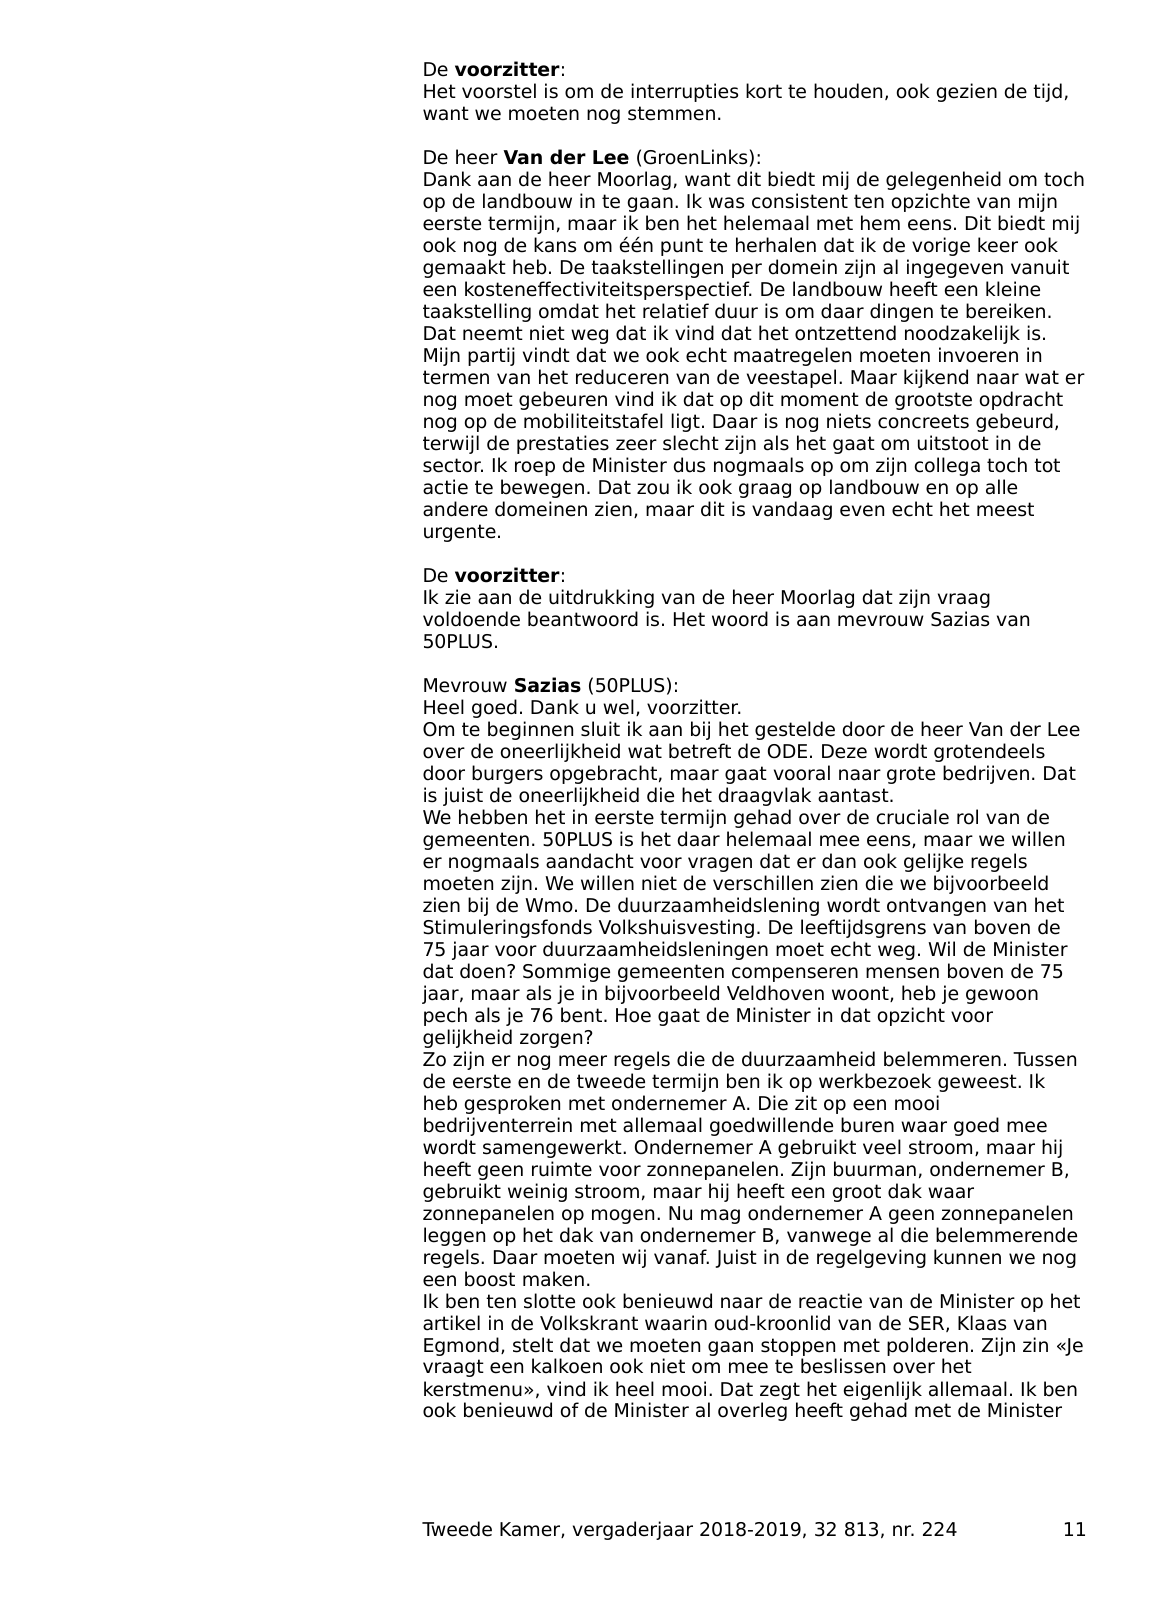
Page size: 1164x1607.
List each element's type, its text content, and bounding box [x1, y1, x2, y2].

text We hebben het in eerste termijn gehad over de cruciale rol van de gemeenten. 50PLUS is het daar helemaal mee eens, maar we willen er nogmaals aandacht voor vragen dat er dan ook gelijke regels moeten zijn. We willen niet de verschillen zien die we bijvoorbeeld zien bij de Wmo. De duurzaamheidslening wordt ontvangen van het Stimuleringsfonds Volkshuisvesting. De leeftijdsgrens van boven de 75 jaar voor duurzaamheidsleningen moet echt weg. Wil de Minister dat doen? Sommige gemeenten compenseren mensen boven de 75 jaar, maar als je in bijvoorbeeld Veldhoven woont, heb je gewoon pech als je 76 bent. Hoe gaat de Minister in dat opzicht voor gelijkheid zorgen? [422, 807, 1087, 1049]
text Om te beginnen sluit ik aan bij het gestelde door de heer Van der Lee over de oneerlijkheid wat betreft de ODE. Deze wordt grotendeels door burgers opgebracht, maar gaat vooral naar grote bedrijven. Dat is juist de oneerlijkheid die het draagvlak aantast. [422, 719, 1087, 807]
text Mevrouw Sazias (50PLUS): [422, 675, 1087, 697]
text Dank aan de heer Moorlag, want dit biedt mij de gelegenheid om toch op de landbouw in te gaan. Ik was consistent ten opzichte van mijn eerste termijn, maar ik ben het helemaal met hem eens. Dit biedt mij ook nog de kans om één punt te herhalen dat ik de vorige keer ook gemaakt heb. De taakstellingen per domein zijn al ingegeven vanuit een kosteneffectiviteitsperspectief. De landbouw heeft een kleine taakstelling omdat het relatief duur is om daar dingen te bereiken. Dat neemt niet weg dat ik vind dat het ontzettend noodzakelijk is. Mijn partij vindt dat we ook echt maatregelen moeten invoeren in termen van het reduceren van de veestapel. Maar kijkend naar wat er nog moet gebeuren vind ik dat op dit moment de grootste opdracht nog op de mobiliteitstafel ligt. Daar is nog niets concreets gebeurd, terwijl de prestaties zeer slecht zijn als het gaat om uitstoot in de sector. Ik roep de Minister dus nogmaals op om zijn collega toch tot actie te bewegen. Dat zou ik ook graag op landbouw en op alle andere domeinen zien, maar dit is vandaag even echt het meest urgente. [422, 169, 1087, 543]
text Ik zie aan de uitdrukking van de heer Moorlag dat zijn vraag voldoende beantwoord is. Het woord is aan mevrouw Sazias van 50PLUS. [422, 587, 1087, 653]
text Zo zijn er nog meer regels die de duurzaamheid belemmeren. Tussen de eerste en de tweede termijn ben ik op werkbezoek geweest. Ik heb gesproken met ondernemer A. Die zit op een mooi bedrijventerrein met allemaal goedwillende buren waar goed mee wordt samengewerkt. Ondernemer A gebruikt veel stroom, maar hij heeft geen ruimte voor zonnepanelen. Zijn buurman, ondernemer B, gebruikt weinig stroom, maar hij heeft een groot dak waar zonnepanelen op mogen. Nu mag ondernemer A geen zonnepanelen leggen op het dak van ondernemer B, vanwege al die belemmerende regels. Daar moeten wij vanaf. Juist in de regelgeving kunnen we nog een boost maken. [422, 1049, 1087, 1291]
text De voorzitter: [422, 565, 1087, 587]
text Heel goed. Dank u wel, voorzitter. [422, 697, 1087, 719]
text De heer Van der Lee (GroenLinks): [422, 147, 1087, 169]
text Het voorstel is om de interrupties kort te houden, ook gezien de tijd, want we moeten nog stemmen. [422, 81, 1087, 125]
text De voorzitter: [422, 59, 1087, 81]
text Ik ben ten slotte ook benieuwd naar de reactie van de Minister op het artikel in de Volkskrant waarin oud-kroonlid van de SER, Klaas van Egmond, stelt dat we moeten gaan stoppen met polderen. Zijn zin «Je vraagt een kalkoen ook niet om mee te beslissen over het kerstmenu», vind ik heel mooi. Dat zegt het eigenlijk allemaal. Ik ben ook benieuwd of de Minister al overleg heeft gehad met de Minister [422, 1291, 1087, 1422]
